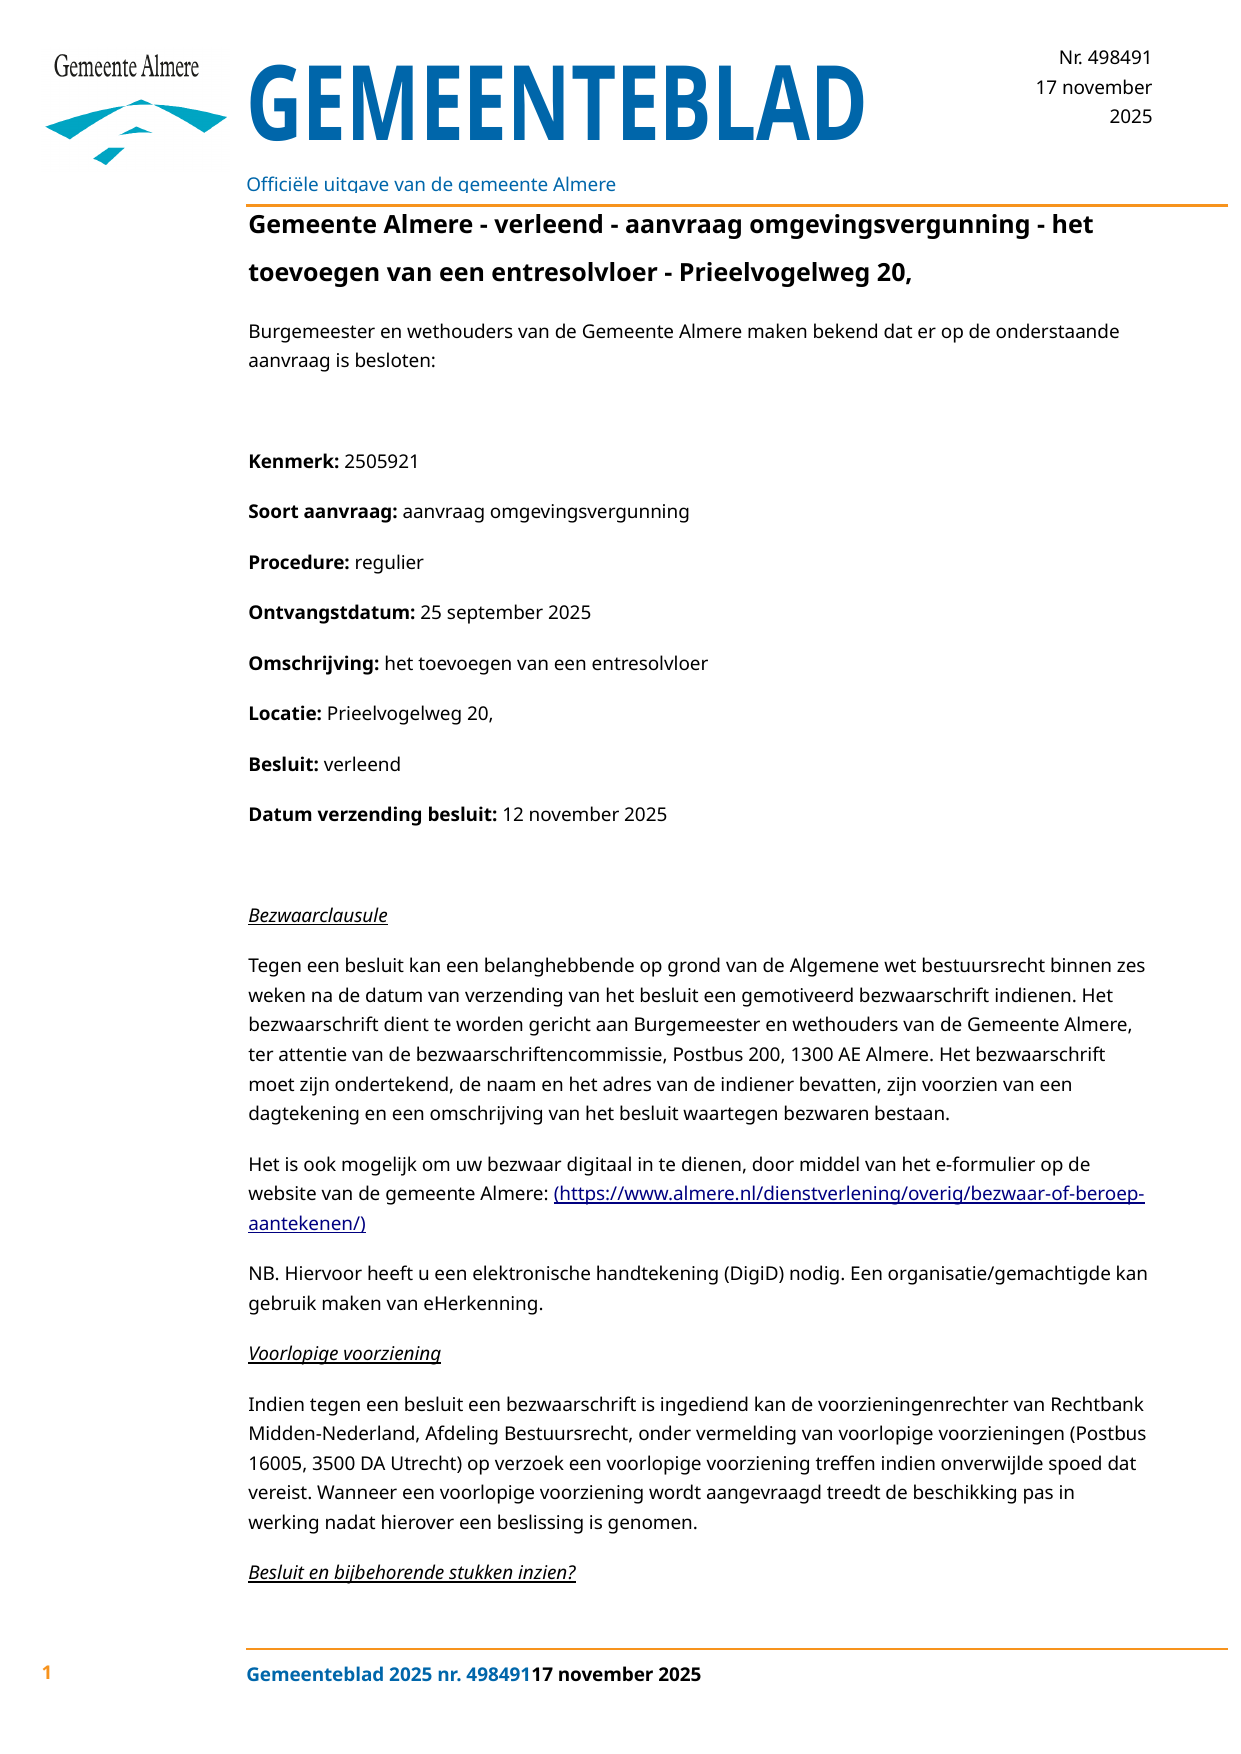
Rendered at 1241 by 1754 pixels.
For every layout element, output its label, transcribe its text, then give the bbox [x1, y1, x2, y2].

text Datum verzending besluit: 12 november 2025 [248, 801, 1152, 827]
text Kenmerk: 2505921 [248, 448, 1152, 474]
text Locatie: Prieelvogelweg 20, [248, 700, 1152, 726]
text NB. Hiervoor heeft u een elektronische handtekening (DigiD) nodig. Een organisatie/gemachtigde kan gebruik maken van eHerkenning. [248, 1260, 1152, 1316]
text Besluit: verleend [248, 751, 1152, 777]
text Procedure: regulier [248, 549, 1152, 575]
text Indien tegen een besluit een bezwaarschrift is ingediend kan de voorzieningenrechter van Rechtbank Midden-Nederland, Afdeling Bestuursrecht, onder vermelding van voorlopige voorzieningen (Postbus 16005, 3500 DA Utrecht) op verzoek een voorlopige voorziening treffen indien onverwijlde spoed dat vereist. Wanneer een voorlopige voorziening wordt aangevraagd treedt de beschikking pas in werking nadat hierover een beslissing is genomen. [248, 1391, 1152, 1535]
text Omschrijving: het toevoegen van een entresolvloer [248, 650, 1152, 676]
text Gemeente Almere - verleend - aanvraag omgevingsvergunning - het toevoegen van een entresolvloer - Prieelvogelweg 20, [248, 207, 1152, 288]
text Tegen een besluit kan een belanghebbende op grond van de Algemene wet bestuursrecht binnen zes weken na de datum van verzending van het besluit een gemotiveerd bezwaarschrift indienen. Het bezwaarschrift dient te worden gericht aan Burgemeester en wethouders van de Gemeente Almere, ter attentie van de bezwaarschriftencommissie, Postbus 200, 1300 AE Almere. Het bezwaarschrift moet zijn ondertekend, de naam en het adres van de indiener bevatten, zijn voorzien van een dagtekening en een omschrijving van het besluit waartegen bezwaren bestaan. [248, 952, 1152, 1126]
text Soort aanvraag: aanvraag omgevingsvergunning [248, 499, 1152, 524]
text Burgemeester en wethouders van de Gemeente Almere maken bekend dat er op de onderstaande aanvraag is besloten: [248, 318, 1152, 373]
text Bezwaarclausule [248, 902, 1152, 928]
text Ontvangstdatum: 25 september 2025 [248, 599, 1152, 625]
text Besluit en bijbehorende stukken inzien? [248, 1559, 1152, 1585]
text Voorlopige voorziening [248, 1340, 1152, 1366]
picture [41, 47, 231, 172]
text Het is ook mogelijk om uw bezwaar digitaal in te dienen, door middel van het e-formulier op de website van de gemeente Almere: (https://www.almere.nl/dienstverlening/overig/bezwaar-of-beroep-aantekenen/) [248, 1151, 1152, 1236]
